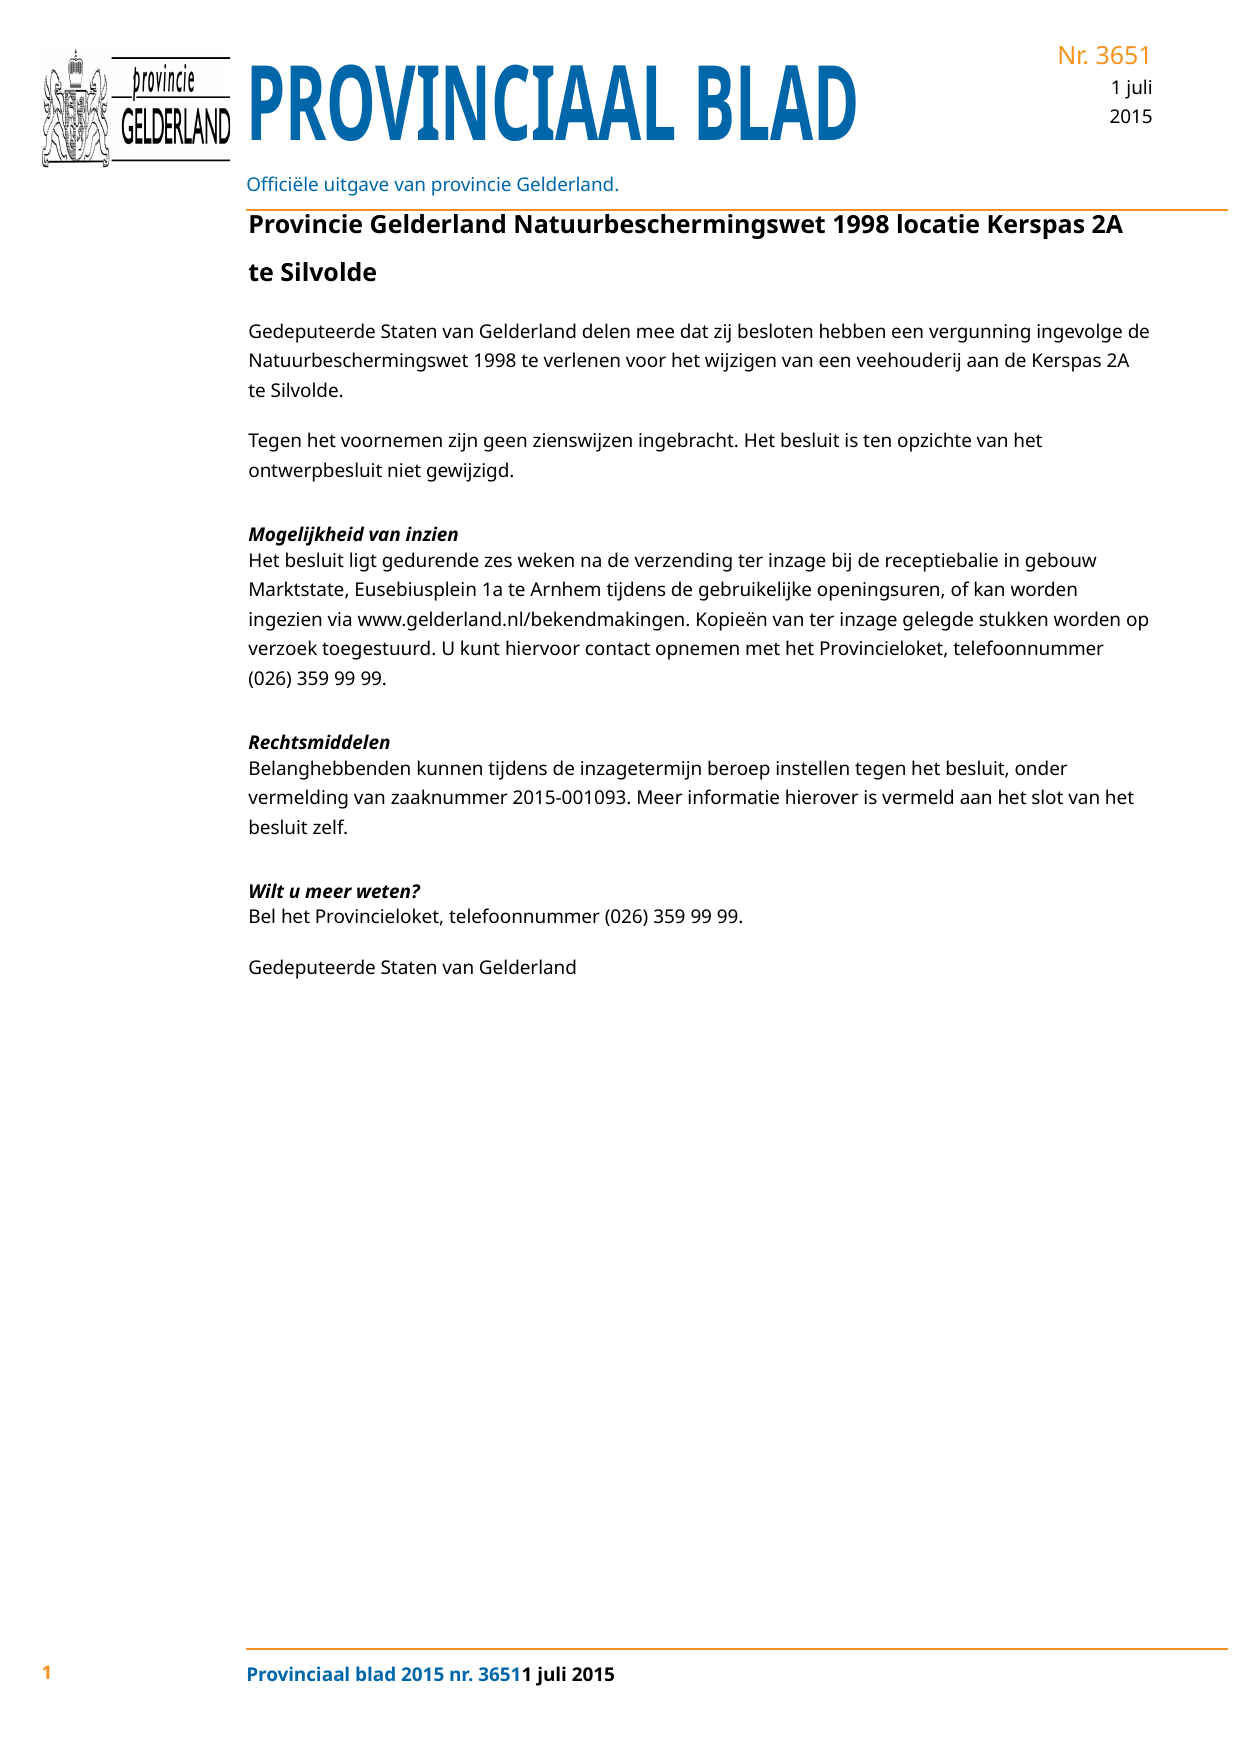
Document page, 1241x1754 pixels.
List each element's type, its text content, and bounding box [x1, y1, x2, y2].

text Het besluit ligt gedurende zes weken na de verzending ter inzage bij de receptiebalie in gebouw Marktstate, Eusebiusplein 1a te Arnhem tijdens de gebruikelijke openingsuren, of kan worden ingezien via www.gelderland.nl/bekendmakingen. Kopieën van ter inzage gelegde stukken worden op verzoek toegestuurd. U kunt hiervoor contact opnemen met het Provincieloket, telefoonnummer (026) 359 99 99. [248, 547, 1152, 691]
text Mogelijkheid van inzien [248, 521, 1152, 547]
text Gedeputeerde Staten van Gelderland [248, 954, 1152, 980]
text Gedeputeerde Staten van Gelderland delen mee dat zij besloten hebben een vergunning ingevolge de Natuurbeschermingswet 1998 te verlenen voor het wijzigen van een veehouderij aan de Kerspas 2A te Silvolde. [248, 318, 1152, 403]
text Rechtsmiddelen [248, 729, 1152, 755]
text Belanghebbenden kunnen tijdens de inzagetermijn beroep instellen tegen het besluit, onder vermelding van zaaknummer 2015-001093. Meer informatie hierover is vermeld aan het slot van het besluit zelf. [248, 755, 1152, 840]
text Wilt u meer weten? [248, 878, 1152, 904]
text Tegen het voornemen zijn geen zienswijzen ingebracht. Het besluit is ten opzichte van het ontwerpbesluit niet gewijzigd. [248, 427, 1152, 483]
text Provincie Gelderland Natuurbeschermingswet 1998 locatie Kerspas 2A te Silvolde [248, 211, 1152, 288]
text Bel het Provincieloket, telefoonnummer (026) 359 99 99. [248, 904, 1152, 929]
picture [41, 47, 231, 172]
